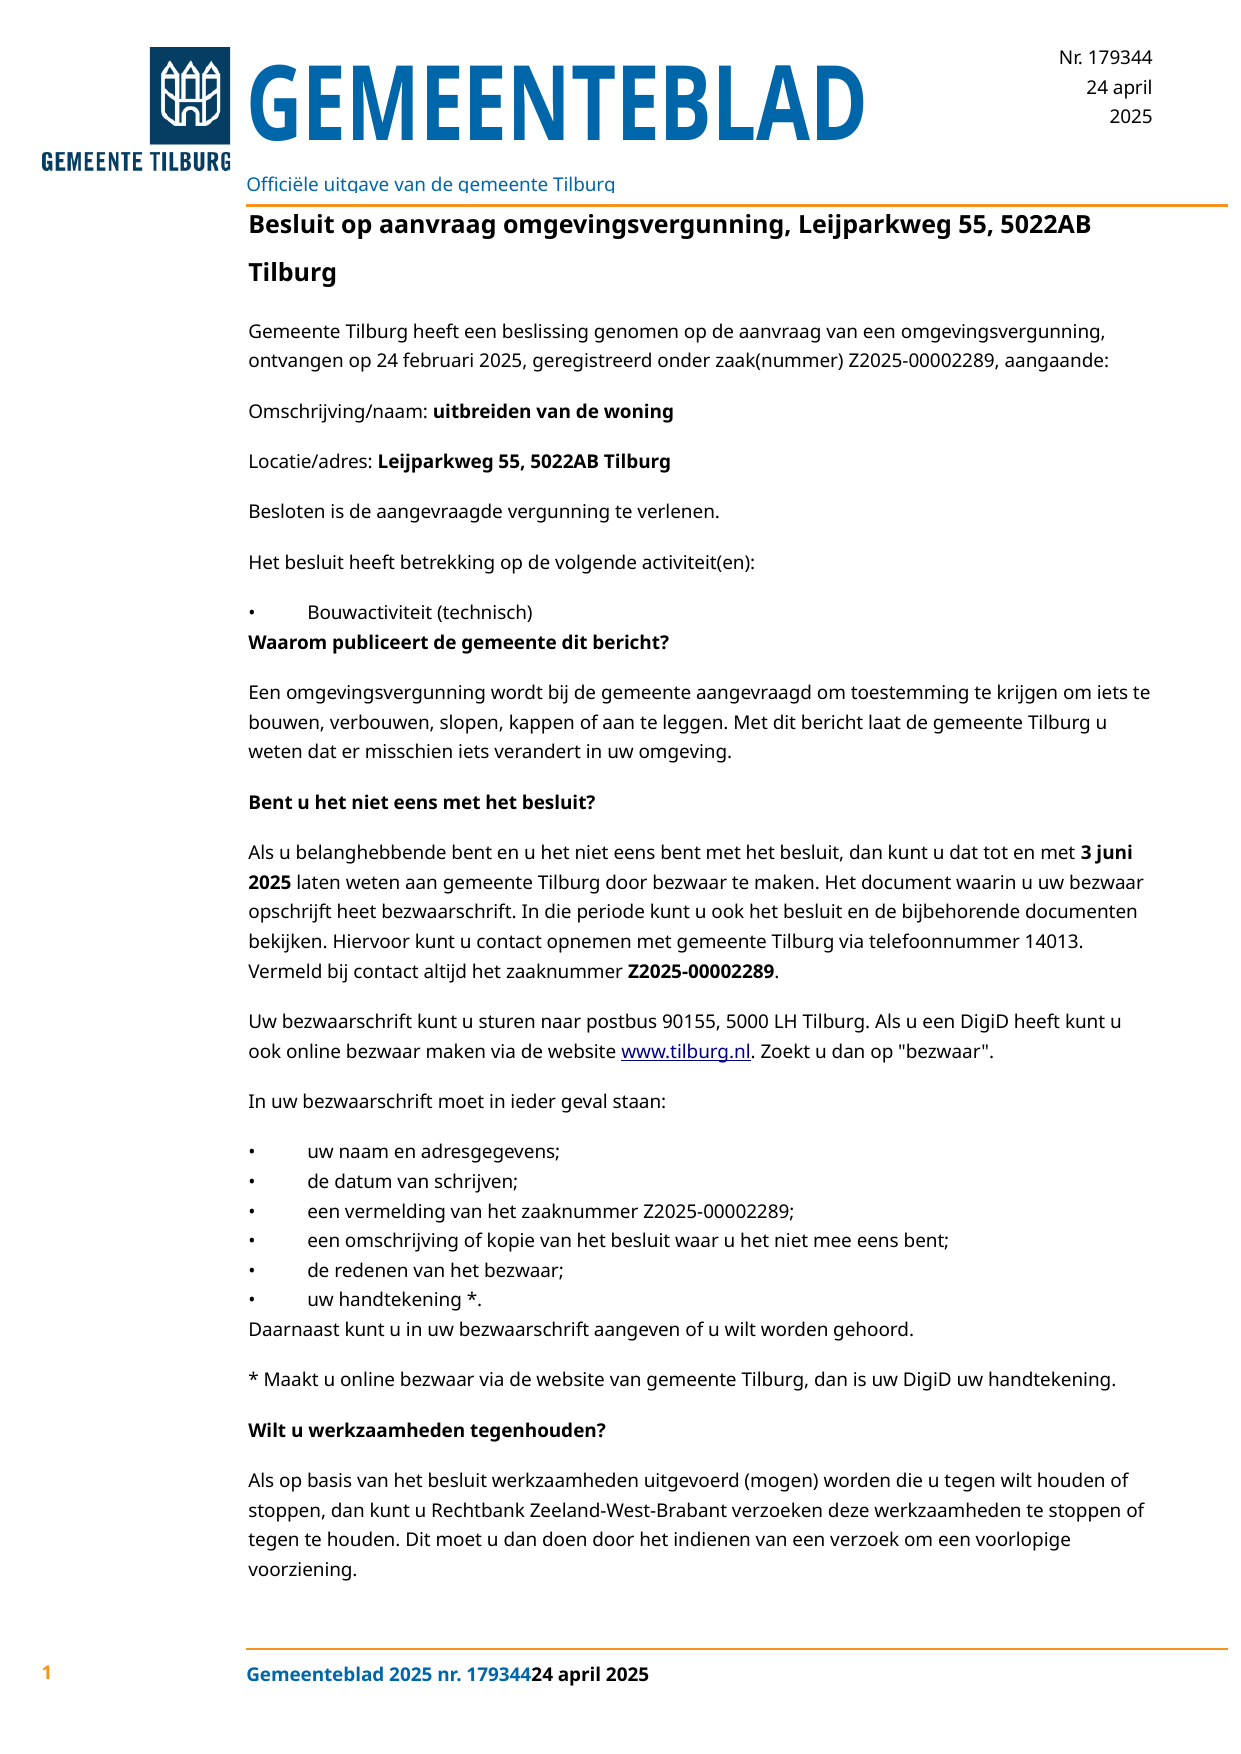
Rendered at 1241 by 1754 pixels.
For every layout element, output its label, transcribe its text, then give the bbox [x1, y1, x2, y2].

text Uw bezwaarschrift kunt u sturen naar postbus 90155, 5000 LH Tilburg. Als u een DigiD heeft kunt u ook online bezwaar maken via de website www.tilburg.nl. Zoekt u dan op "bezwaar". [248, 1008, 1152, 1064]
list een omschrijving of kopie van het besluit waar u het niet mee eens bent; [248, 1227, 1152, 1253]
list uw handtekening *. [248, 1287, 1152, 1312]
list de redenen van het bezwaar; [248, 1257, 1152, 1283]
text Een omgevingsvergunning wordt bij de gemeente aangevraagd om toestemming te krijgen om iets te bouwen, verbouwen, slopen, kappen of aan te leggen. Met dit bericht laat de gemeente Tilburg u weten dat er misschien iets verandert in uw omgeving. [248, 679, 1152, 764]
text In uw bezwaarschrift moet in ieder geval staan: [248, 1088, 1152, 1114]
text Als u belanghebbende bent en u het niet eens bent met het besluit, dan kunt u dat tot en met 3 juni 2025 laten weten aan gemeente Tilburg door bezwaar te maken. Het document waarin u uw bezwaar opschrijft heet bezwaarschrift. In die periode kunt u ook het besluit en de bijbehorende documenten bekijken. Hiervoor kunt u contact opnemen met gemeente Tilburg via telefoonnummer 14013. Vermeld bij contact altijd het zaaknummer Z2025-00002289. [248, 839, 1152, 984]
picture [41, 47, 231, 172]
text Besloten is de aangevraagde vergunning te verlenen. [248, 499, 1152, 524]
text Omschrijving/naam: uitbreiden van de woning [248, 398, 1152, 424]
text Daarnaast kunt u in uw bezwaarschrift aangeven of u wilt worden gehoord. [248, 1316, 1152, 1342]
text Het besluit heeft betrekking op de volgende activiteit(en): [248, 549, 1152, 575]
text Gemeente Tilburg heeft een beslissing genomen op de aanvraag van een omgevingsvergunning, ontvangen op 24 februari 2025, geregistreerd onder zaak(nummer) Z2025-00002289, aangaande: [248, 318, 1152, 373]
text Waarom publiceert de gemeente dit bericht? [248, 629, 1152, 655]
list Bouwactiviteit (technisch) [248, 599, 1152, 625]
text Als op basis van het besluit werkzaamheden uitgevoerd (mogen) worden die u tegen wilt houden of stoppen, dan kunt u Rechtbank Zeeland-West-Brabant verzoeken deze werkzaamheden te stoppen of tegen te houden. Dit moet u dan doen door het indienen van een verzoek om een voorlopige voorziening. [248, 1467, 1152, 1582]
text Locatie/adres: Leijparkweg 55, 5022AB Tilburg [248, 448, 1152, 474]
text Bent u het niet eens met het besluit? [248, 789, 1152, 815]
list de datum van schrijven; [248, 1168, 1152, 1194]
text * Maakt u online bezwaar via de website van gemeente Tilburg, dan is uw DigiD uw handtekening. [248, 1367, 1152, 1392]
text Besluit op aanvraag omgevingsvergunning, Leijparkweg 55, 5022AB Tilburg [248, 207, 1152, 288]
list uw naam en adresgegevens; [248, 1139, 1152, 1164]
list een vermelding van het zaaknummer Z2025-00002289; [248, 1198, 1152, 1224]
text Wilt u werkzaamheden tegenhouden? [248, 1417, 1152, 1443]
